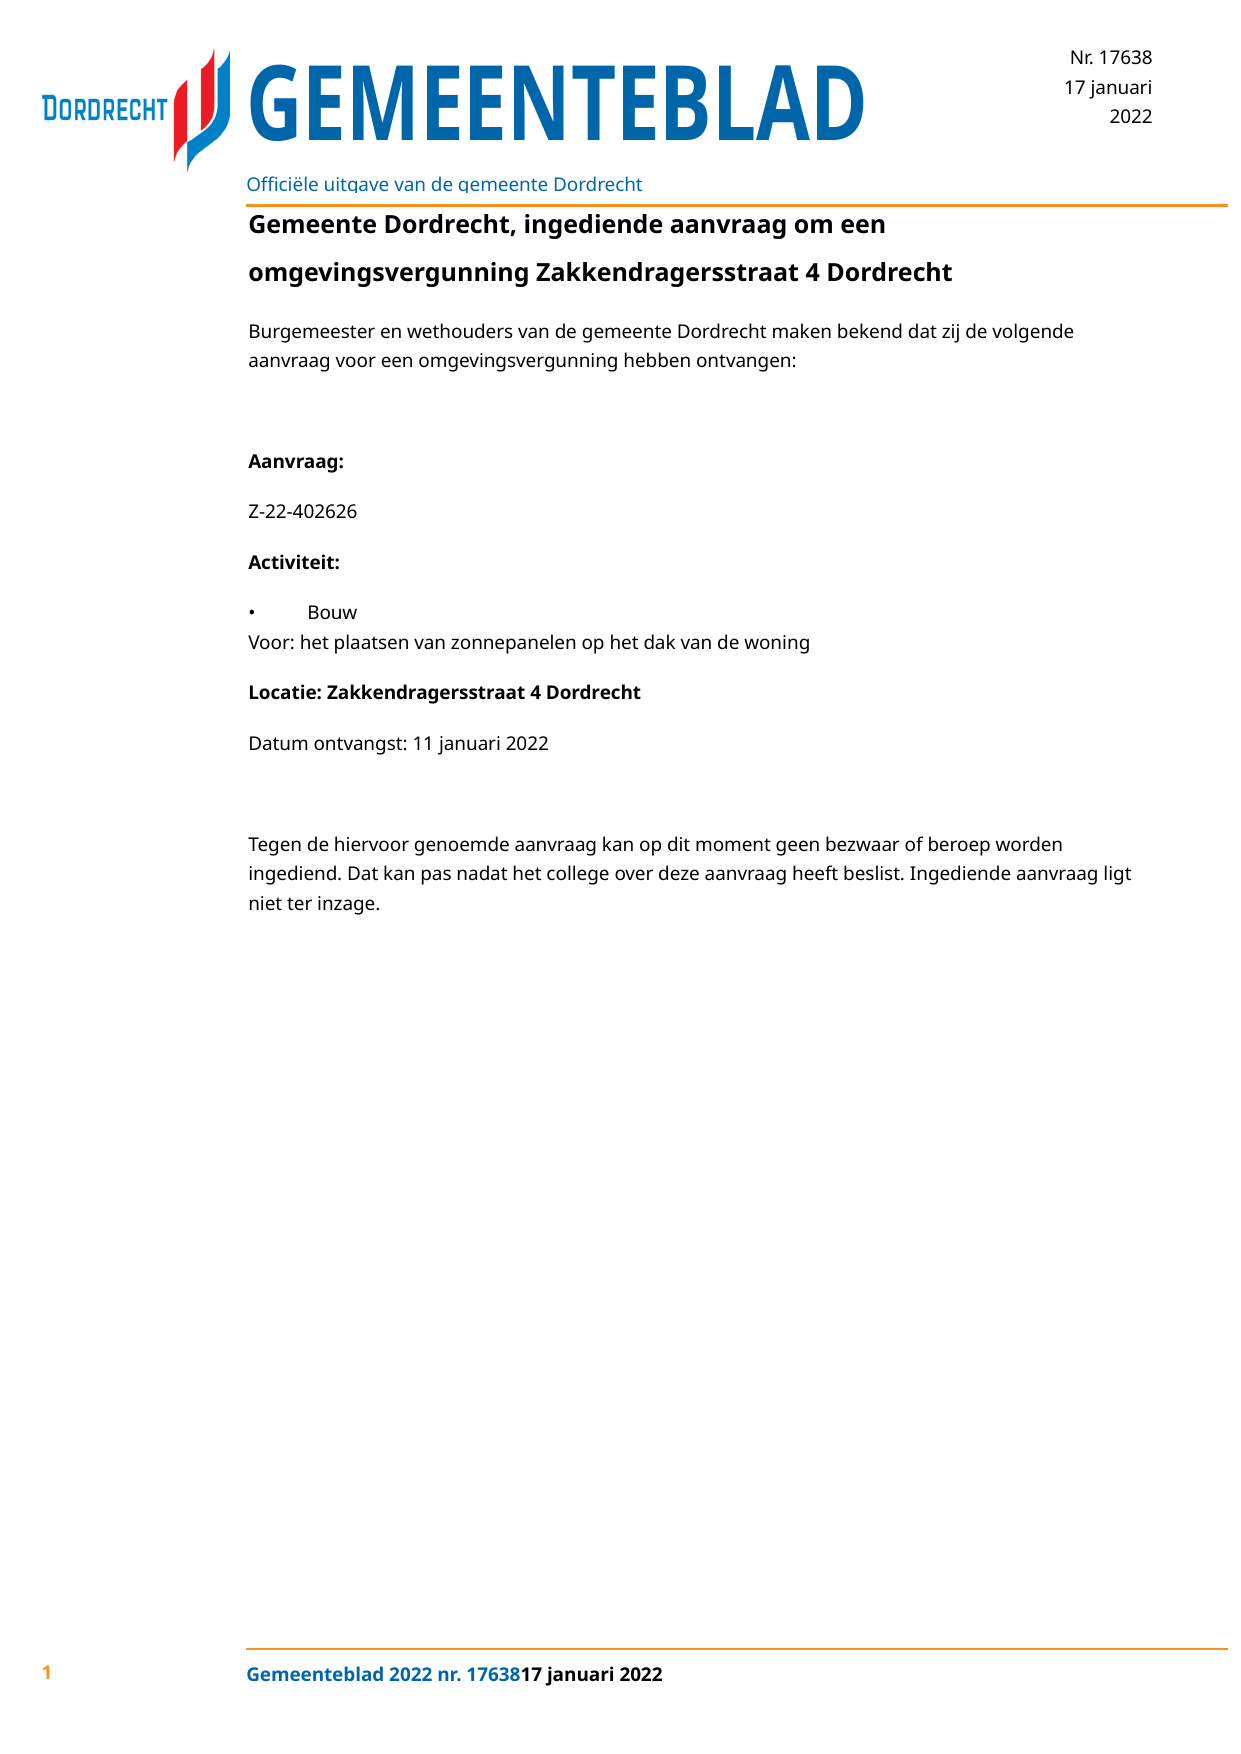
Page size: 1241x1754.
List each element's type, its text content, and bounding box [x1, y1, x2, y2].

text Tegen de hiervoor genoemde aanvraag kan op dit moment geen bezwaar of beroep worden ingediend. Dat kan pas nadat het college over deze aanvraag heeft beslist. Ingediende aanvraag ligt niet ter inzage. [248, 831, 1152, 916]
list Bouw [248, 599, 1152, 625]
text Locatie: Zakkendragersstraat 4 Dordrecht [248, 679, 1152, 705]
text Gemeente Dordrecht, ingediende aanvraag om een omgevingsvergunning Zakkendragersstraat 4 Dordrecht [248, 207, 1152, 288]
picture [41, 47, 231, 172]
text Voor: het plaatsen van zonnepanelen op het dak van de woning [248, 629, 1152, 655]
text Datum ontvangst: 11 januari 2022 [248, 730, 1152, 756]
text Activiteit: [248, 549, 1152, 575]
text Burgemeester en wethouders van de gemeente Dordrecht maken bekend dat zij de volgende aanvraag voor een omgevingsvergunning hebben ontvangen: [248, 318, 1152, 373]
text Aanvraag: [248, 448, 1152, 474]
text Z-22-402626 [248, 499, 1152, 524]
